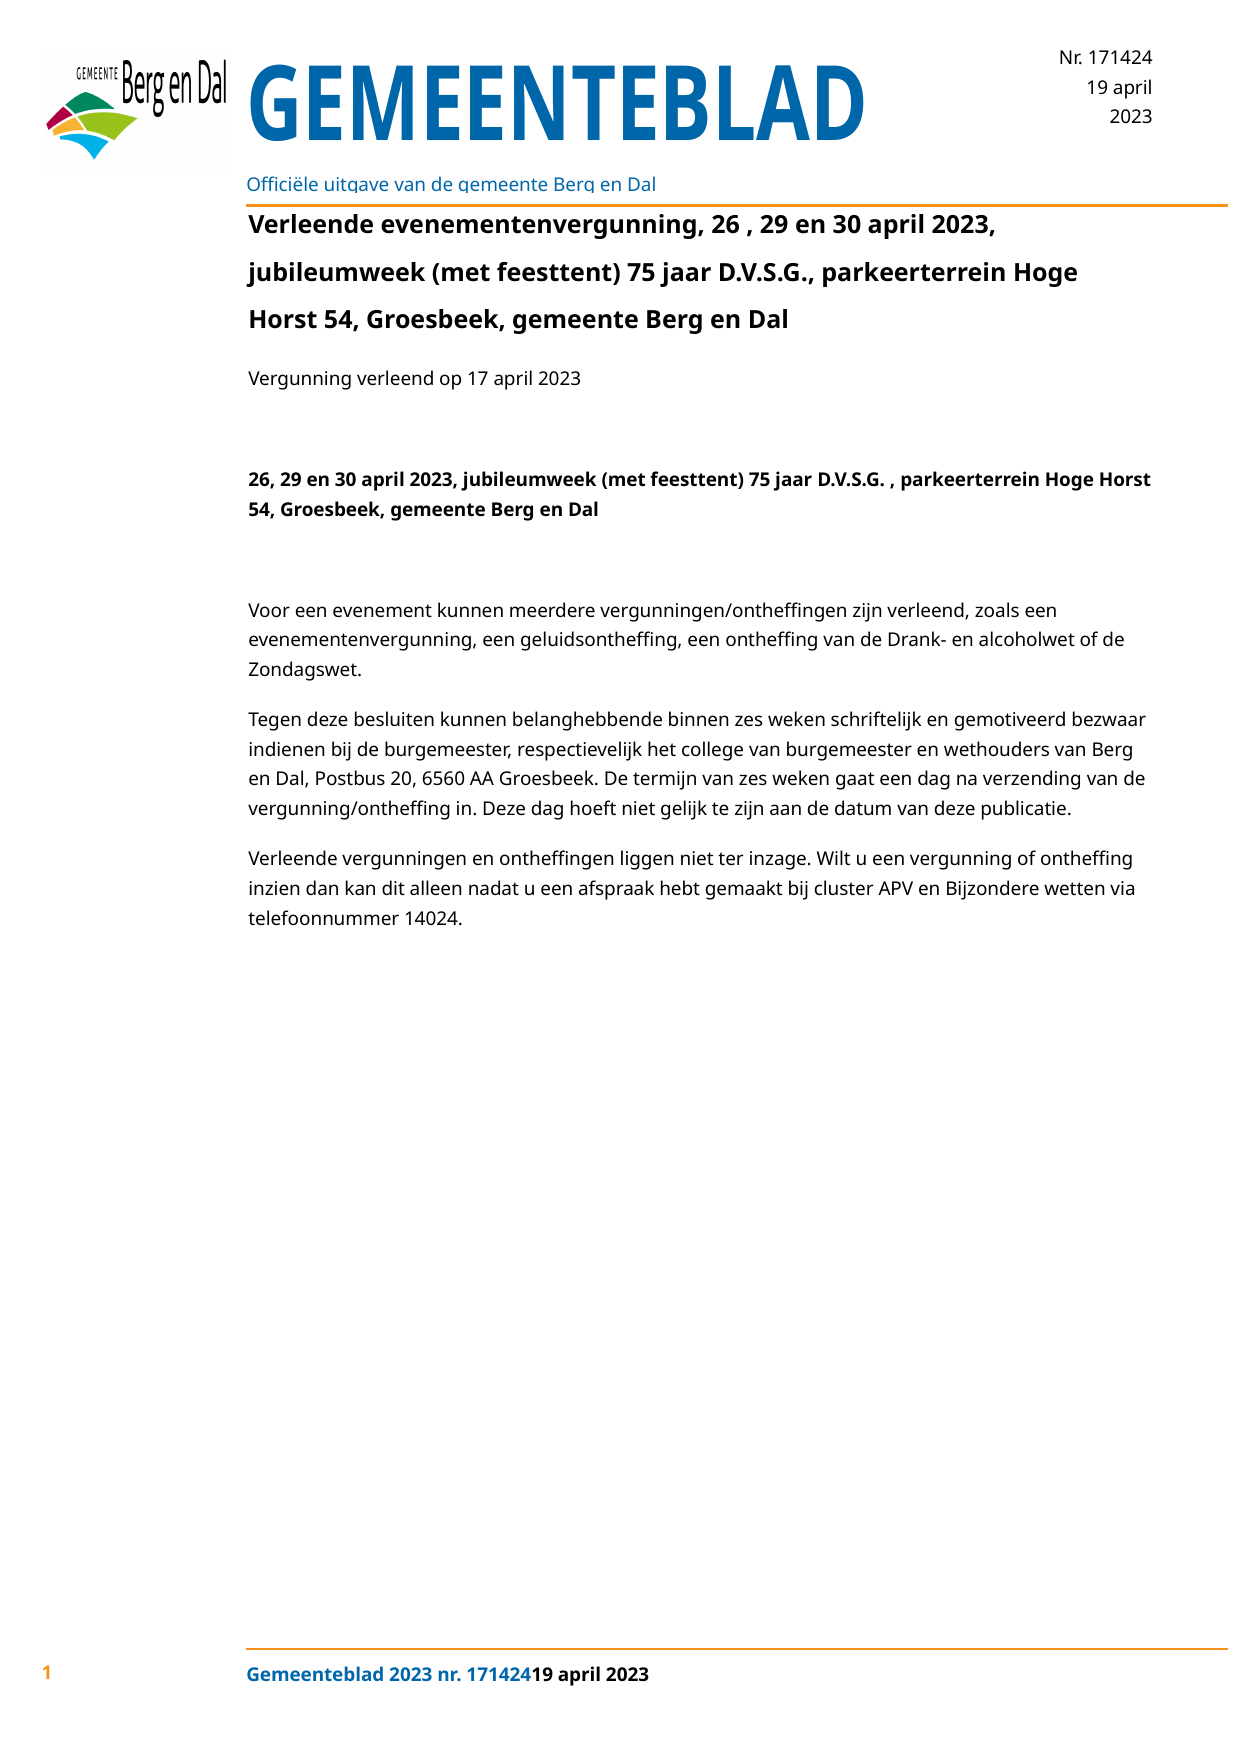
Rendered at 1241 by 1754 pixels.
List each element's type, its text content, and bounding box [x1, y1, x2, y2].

text Verleende vergunningen en ontheffingen liggen niet ter inzage. Wilt u een vergunning of ontheffing inzien dan kan dit alleen nadat u een afspraak hebt gemaakt bij cluster APV en Bijzondere wetten via telefoonnummer 14024. [248, 846, 1152, 930]
picture [41, 47, 231, 172]
text Vergunning verleend op 17 april 2023 [248, 366, 1152, 391]
text Tegen deze besluiten kunnen belanghebbende binnen zes weken schriftelijk en gemotiveerd bezwaar indienen bij de burgemeester, respectievelijk het college van burgemeester en wethouders van Berg en Dal, Postbus 20, 6560 AA Groesbeek. De termijn van zes weken gaat een dag na verzending van de vergunning/ontheffing in. Deze dag hoeft niet gelijk te zijn aan de datum van deze publicatie. [248, 706, 1152, 821]
text Voor een evenement kunnen meerdere vergunningen/ontheffingen zijn verleend, zoals een evenementenvergunning, een geluidsontheffing, een ontheffing van de Drank- en alcoholwet of de Zondagswet. [248, 597, 1152, 682]
text 26, 29 en 30 april 2023, jubileumweek (met feesttent) 75 jaar D.V.S.G. , parkeerterrein Hoge Horst 54, Groesbeek, gemeente Berg en Dal [248, 466, 1152, 522]
text Verleende evenementenvergunning, 26 , 29 en 30 april 2023, jubileumweek (met feesttent) 75 jaar D.V.S.G., parkeerterrein Hoge Horst 54, Groesbeek, gemeente Berg en Dal [248, 207, 1152, 336]
